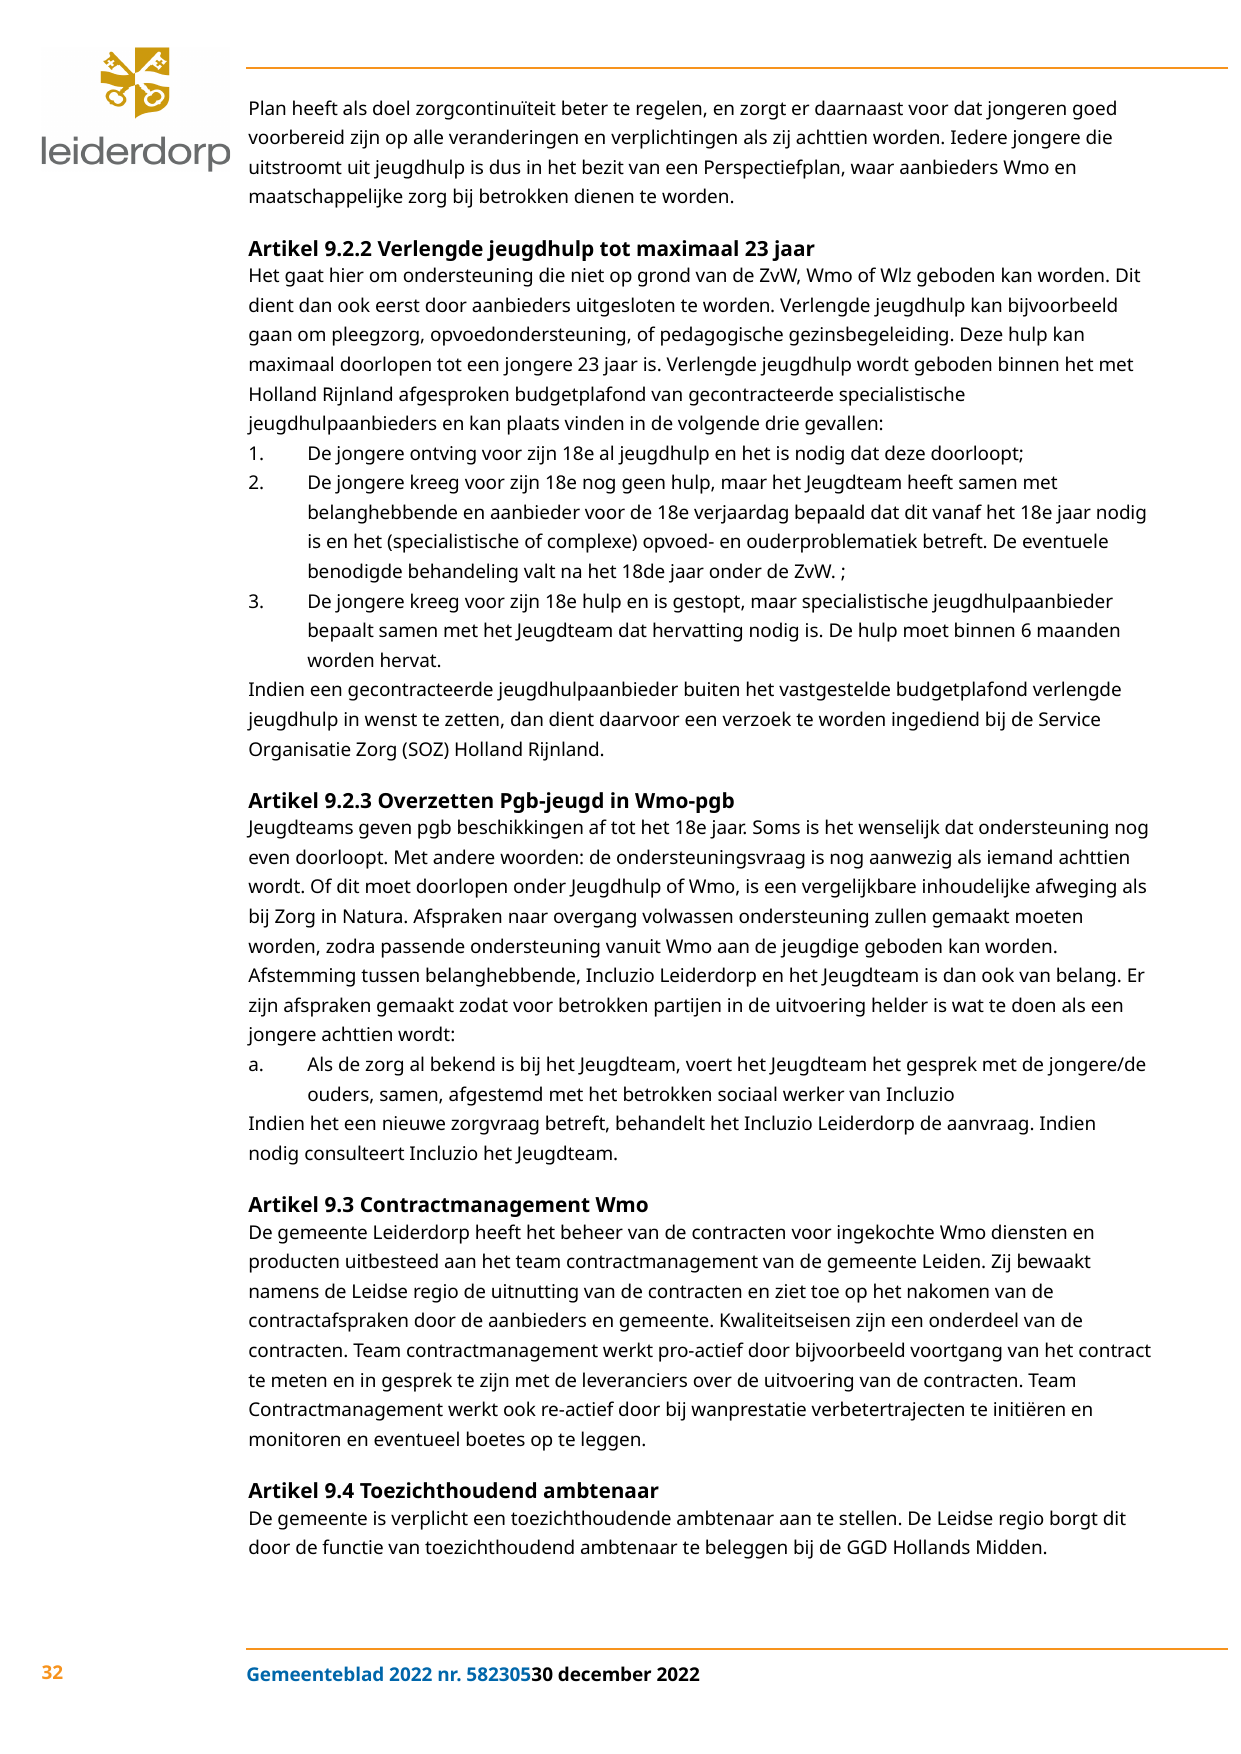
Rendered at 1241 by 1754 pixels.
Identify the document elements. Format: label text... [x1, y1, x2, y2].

text Plan heeft als doel zorgcontinuïteit beter te regelen, en zorgt er daarnaast voor dat jongeren goed voorbereid zijn op alle veranderingen en verplichtingen als zij achttien worden. Iedere jongere die uitstroomt uit jeugdhulp is dus in het bezit van een Perspectiefplan, waar aanbieders Wmo en maatschappelijke zorg bij betrokken dienen te worden. [248, 95, 1152, 209]
picture [41, 47, 231, 172]
text Het gaat hier om ondersteuning die niet op grond van de ZvW, Wmo of Wlz geboden kan worden. Dit dient dan ook eerst door aanbieders uitgesloten te worden. Verlengde jeugdhulp kan bijvoorbeeld gaan om pleegzorg, opvoedondersteuning, of pedagogische gezinsbegeleiding. Deze hulp kan maximaal doorlopen tot een jongere 23 jaar is. Verlengde jeugdhulp wordt geboden binnen het met Holland Rijnland afgesproken budgetplafond van gecontracteerde specialistische jeugdhulpaanbieders en kan plaats vinden in de volgende drie gevallen: [248, 262, 1152, 436]
text De gemeente is verplicht een toezichthoudende ambtenaar aan te stellen. De Leidse regio borgt dit door de functie van toezichthoudend ambtenaar te beleggen bij de GGD Hollands Midden. [248, 1505, 1152, 1560]
text Artikel 9.3 Contractmanagement Wmo [248, 1190, 1152, 1219]
list De jongere ontving voor zijn 18e al jeugdhulp en het is nodig dat deze doorloopt; [248, 440, 1152, 466]
text Artikel 9.2.3 Overzetten Pgb-jeugd in Wmo-pgb [248, 786, 1152, 814]
text Indien het een nieuwe zorgvraag betreft, behandelt het Incluzio Leiderdorp de aanvraag. Indien nodig consulteert Incluzio het Jeugdteam. [248, 1110, 1152, 1166]
text De gemeente Leiderdorp heeft het beheer van de contracten voor ingekochte Wmo diensten en producten uitbesteed aan het team contractmanagement van de gemeente Leiden. Zij bewaakt namens de Leidse regio de uitnutting van de contracten en ziet toe op het nakomen van de contractafspraken door de aanbieders en gemeente. Kwaliteitseisen zijn een onderdeel van de contracten. Team contractmanagement werkt pro-actief door bijvoorbeeld voortgang van het contract te meten en in gesprek te zijn met de leveranciers over de uitvoering van de contracten. Team Contractmanagement werkt ook re-actief door bij wanprestatie verbetertrajecten te initiëren en monitoren en eventueel boetes op te leggen. [248, 1219, 1152, 1452]
text Indien een gecontracteerde jeugdhulpaanbieder buiten het vastgestelde budgetplafond verlengde jeugdhulp in wenst te zetten, dan dient daarvoor een verzoek te worden ingediend bij de Service Organisatie Zorg (SOZ) Holland Rijnland. [248, 677, 1152, 761]
text Jeugdteams geven pgb beschikkingen af tot het 18e jaar. Soms is het wenselijk dat ondersteuning nog even doorloopt. Met andere woorden: de ondersteuningsvraag is nog aanwezig als iemand achttien wordt. Of dit moet doorlopen onder Jeugdhulp of Wmo, is een vergelijkbare inhoudelijke afweging als bij Zorg in Natura. Afspraken naar overgang volwassen ondersteuning zullen gemaakt moeten worden, zodra passende ondersteuning vanuit Wmo aan de jeugdige geboden kan worden. Afstemming tussen belanghebbende, Incluzio Leiderdorp en het Jeugdteam is dan ook van belang. Er zijn afspraken gemaakt zodat voor betrokken partijen in de uitvoering helder is wat te doen als een jongere achttien wordt: [248, 814, 1152, 1047]
text Artikel 9.4 Toezichthoudend ambtenaar [248, 1476, 1152, 1505]
list De jongere kreeg voor zijn 18e hulp en is gestopt, maar specialistische jeugdhulpaanbieder bepaalt samen met het Jeugdteam dat hervatting nodig is. De hulp moet binnen 6 maanden worden hervat. [248, 588, 1152, 673]
text Artikel 9.2.2 Verlengde jeugdhulp tot maximaal 23 jaar [248, 234, 1152, 262]
list Als de zorg al bekend is bij het Jeugdteam, voert het Jeugdteam het gesprek met de jongere/de ouders, samen, afgestemd met het betrokken sociaal werker van Incluzio [248, 1051, 1152, 1107]
list De jongere kreeg voor zijn 18e nog geen hulp, maar het Jeugdteam heeft samen met belanghebbende en aanbieder voor de 18e verjaardag bepaald dat dit vanaf het 18e jaar nodig is en het (specialistische of complexe) opvoed- en ouderproblematiek betreft. De eventuele benodigde behandeling valt na het 18de jaar onder de ZvW. ; [248, 469, 1152, 584]
